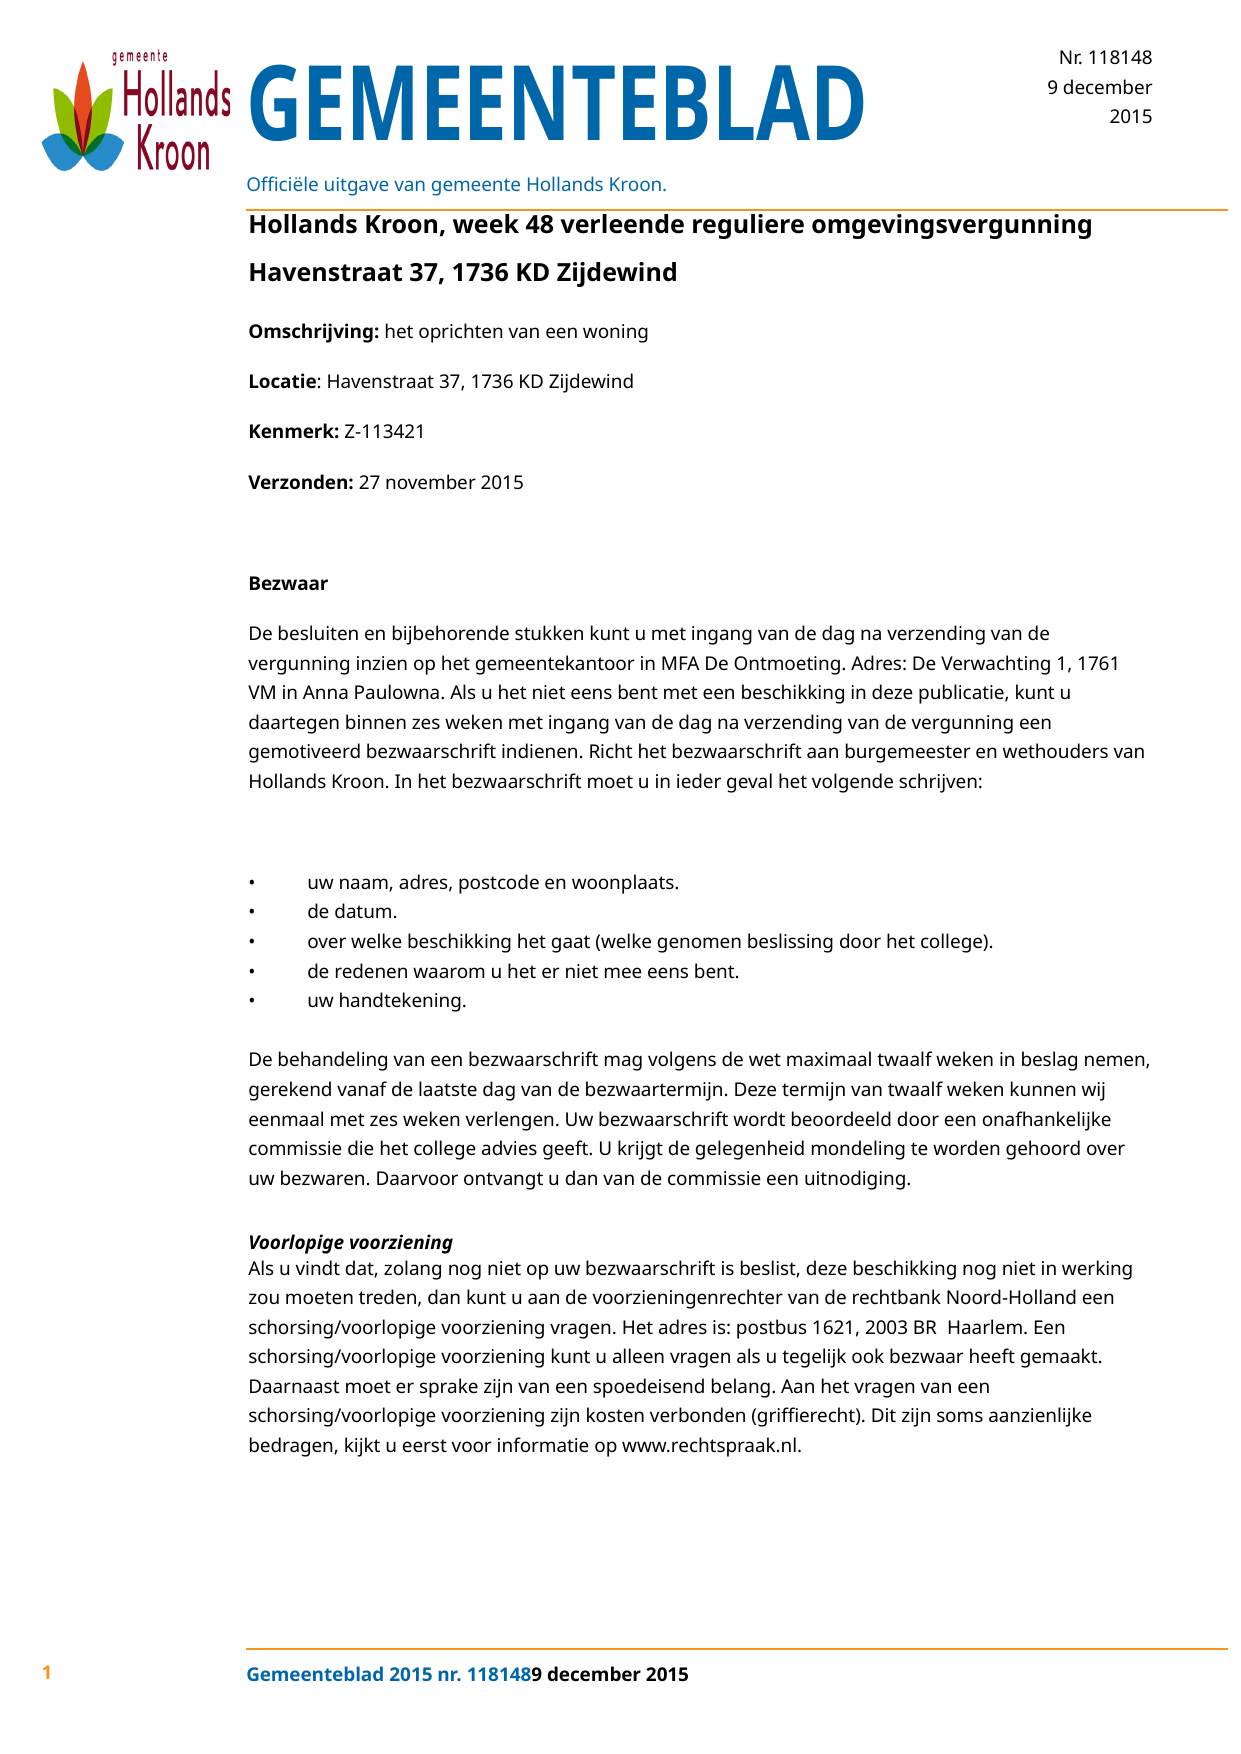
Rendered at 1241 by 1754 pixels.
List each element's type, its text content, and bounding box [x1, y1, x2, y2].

picture [41, 47, 231, 172]
text Omschrijving: het oprichten van een woning [248, 318, 1152, 344]
text De behandeling van een bezwaarschrift mag volgens de wet maximaal twaalf weken in beslag nemen, gerekend vanaf de laatste dag van de bezwaartermijn. Deze termijn van twaalf weken kunnen wij eenmaal met zes weken verlengen. Uw bezwaarschrift wordt beoordeeld door een onafhankelijke commissie die het college advies geeft. U krijgt de gelegenheid mondeling te worden gehoord over uw bezwaren. Daarvoor ontvangt u dan van de commissie een uitnodiging. [248, 1047, 1152, 1191]
list de redenen waarom u het er niet mee eens bent. [248, 958, 1152, 984]
text Verzonden: 27 november 2015 [248, 469, 1152, 495]
list uw naam, adres, postcode en woonplaats. [248, 869, 1152, 895]
list uw handtekening. [248, 987, 1152, 1013]
text Als u vindt dat, zolang nog niet op uw bezwaarschrift is beslist, deze beschikking nog niet in werking zou moeten treden, dan kunt u aan de voorzieningenrechter van de rechtbank Noord-Holland een schorsing/voorlopige voorziening vragen. Het adres is: postbus 1621, 2003 BR Haarlem. Een schorsing/voorlopige voorziening kunt u alleen vragen als u tegelijk ook bezwaar heeft gemaakt. Daarnaast moet er sprake zijn van een spoedeisend belang. Aan het vragen van een schorsing/voorlopige voorziening zijn kosten verbonden (griffierecht). Dit zijn soms aanzienlijke bedragen, kijkt u eerst voor informatie op www.rechtspraak.nl. [248, 1255, 1152, 1458]
list over welke beschikking het gaat (welke genomen beslissing door het college). [248, 928, 1152, 954]
text Locatie: Havenstraat 37, 1736 KD Zijdewind [248, 368, 1152, 394]
text Voorlopige voorziening [248, 1229, 1152, 1255]
text De besluiten en bijbehorende stukken kunt u met ingang van de dag na verzending van de vergunning inzien op het gemeentekantoor in MFA De Ontmoeting. Adres: De Verwachting 1, 1761 VM in Anna Paulowna. Als u het niet eens bent met een beschikking in deze publicatie, kunt u daartegen binnen zes weken met ingang van de dag na verzending van de vergunning een gemotiveerd bezwaarschrift indienen. Richt het bezwaarschrift aan burgemeester en wethouders van Hollands Kroon. In het bezwaarschrift moet u in ieder geval het volgende schrijven: [248, 620, 1152, 794]
text Bezwaar [248, 570, 1152, 596]
text Hollands Kroon, week 48 verleende reguliere omgevingsvergunning Havenstraat 37, 1736 KD Zijdewind [248, 211, 1152, 288]
list de datum. [248, 899, 1152, 924]
text Kenmerk: Z-113421 [248, 419, 1152, 444]
